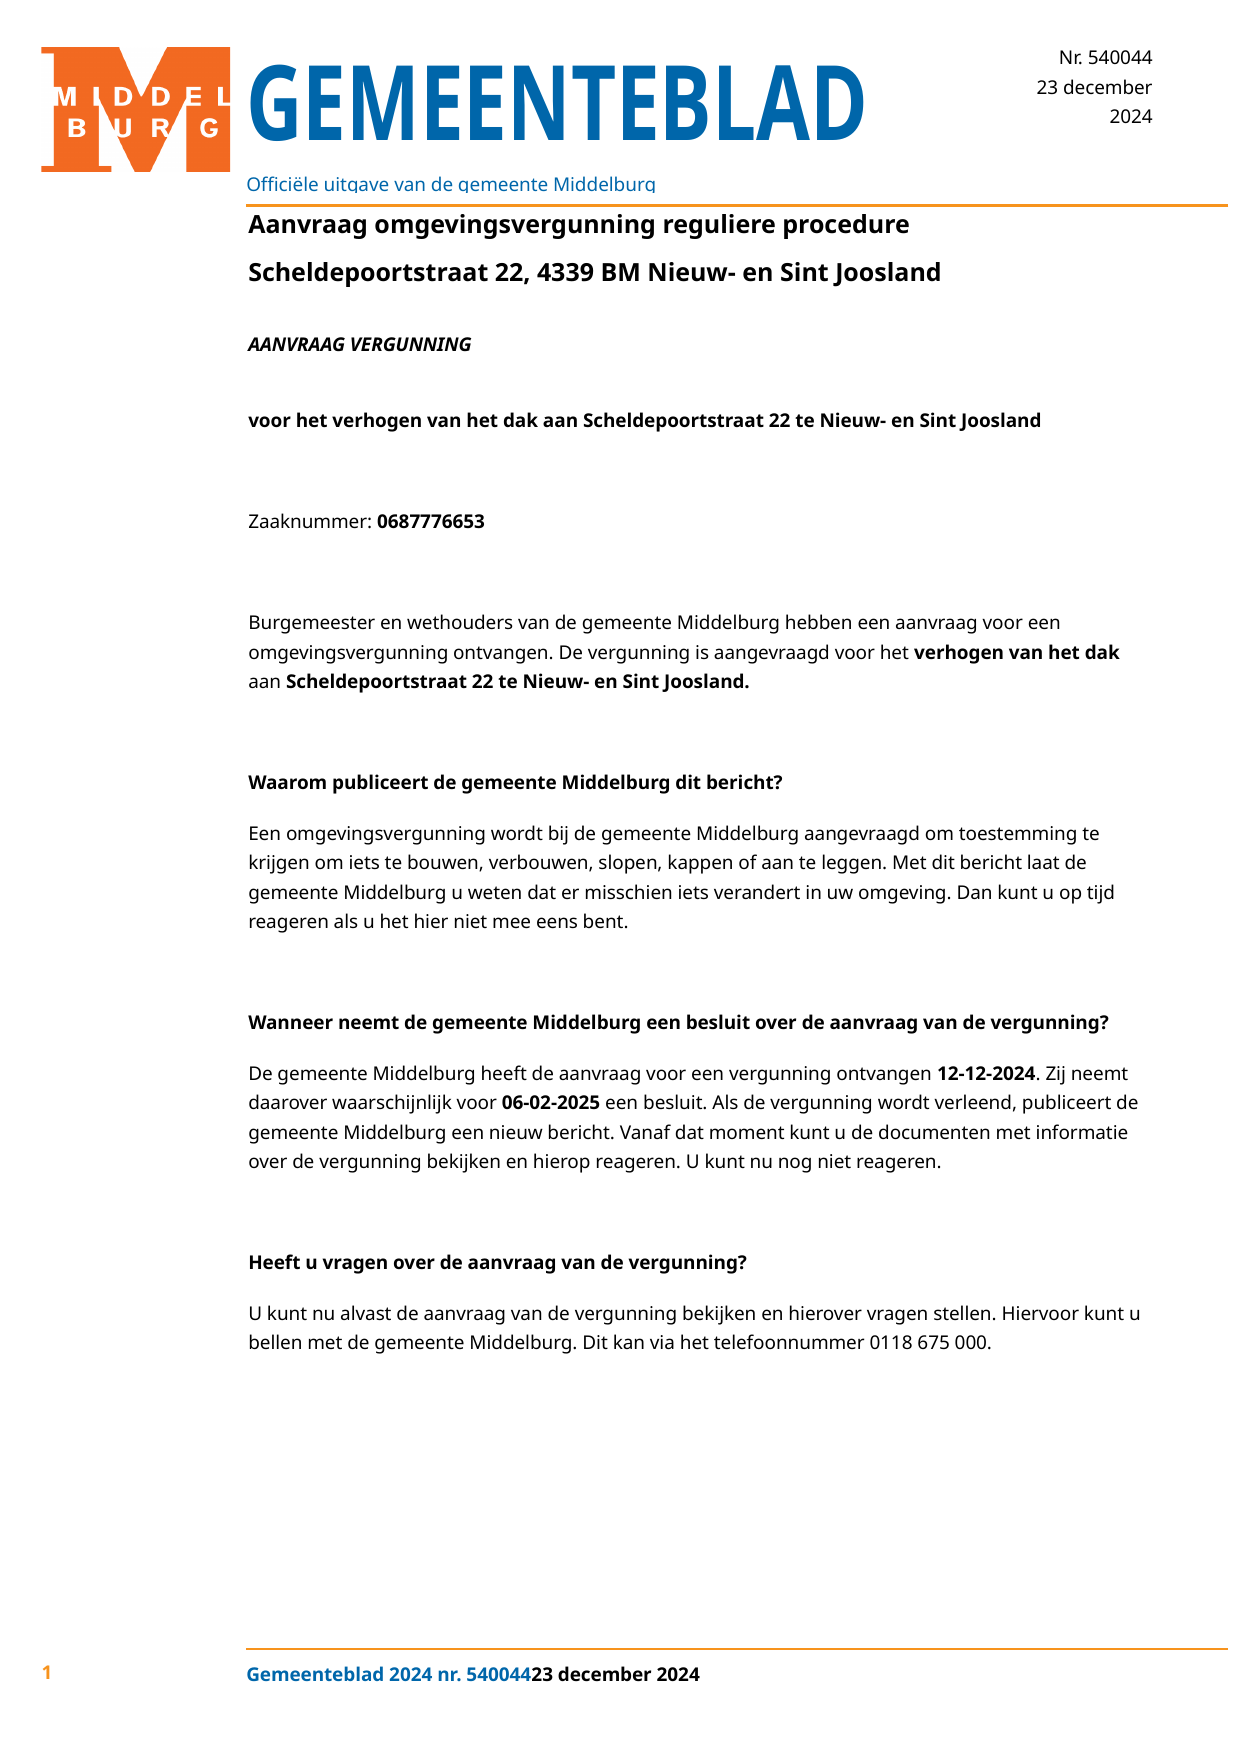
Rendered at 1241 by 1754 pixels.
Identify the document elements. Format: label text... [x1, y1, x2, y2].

text AANVRAAG VERGUNNING [248, 331, 1152, 357]
text Aanvraag omgevingsvergunning reguliere procedure Scheldepoortstraat 22, 4339 BM Nieuw- en Sint Joosland [248, 207, 1152, 288]
text U kunt nu alvast de aanvraag van de vergunning bekijken en hierover vragen stellen. Hiervoor kunt u bellen met de gemeente Middelburg. Dit kan via het telefoonnummer 0118 675 000. [248, 1300, 1152, 1355]
text Burgemeester en wethouders van de gemeente Middelburg hebben een aanvraag voor een omgevingsvergunning ontvangen. De vergunning is aangevraagd voor het verhogen van het dak aan Scheldepoortstraat 22 te Nieuw- en Sint Joosland. [248, 609, 1152, 694]
text Zaaknummer: 0687776653 [248, 508, 1152, 534]
picture [41, 47, 231, 172]
text Een omgevingsvergunning wordt bij de gemeente Middelburg aangevraagd om toestemming te krijgen om iets te bouwen, verbouwen, slopen, kappen of aan te leggen. Met dit bericht laat de gemeente Middelburg u weten dat er misschien iets verandert in uw omgeving. Dan kunt u op tijd reageren als u het hier niet mee eens bent. [248, 820, 1152, 934]
text Waarom publiceert de gemeente Middelburg dit bericht? [248, 769, 1152, 795]
text De gemeente Middelburg heeft de aanvraag voor een vergunning ontvangen 12-12-2024. Zij neemt daarover waarschijnlijk voor 06-02-2025 een besluit. Als de vergunning wordt verleend, publiceert de gemeente Middelburg een nieuw bericht. Vanaf dat moment kunt u de documenten met informatie over de vergunning bekijken en hierop reageren. U kunt nu nog niet reageren. [248, 1060, 1152, 1174]
text voor het verhogen van het dak aan Scheldepoortstraat 22 te Nieuw- en Sint Joosland [248, 408, 1152, 433]
text Heeft u vragen over de aanvraag van de vergunning? [248, 1249, 1152, 1275]
text Wanneer neemt de gemeente Middelburg een besluit over de aanvraag van de vergunning? [248, 1009, 1152, 1035]
